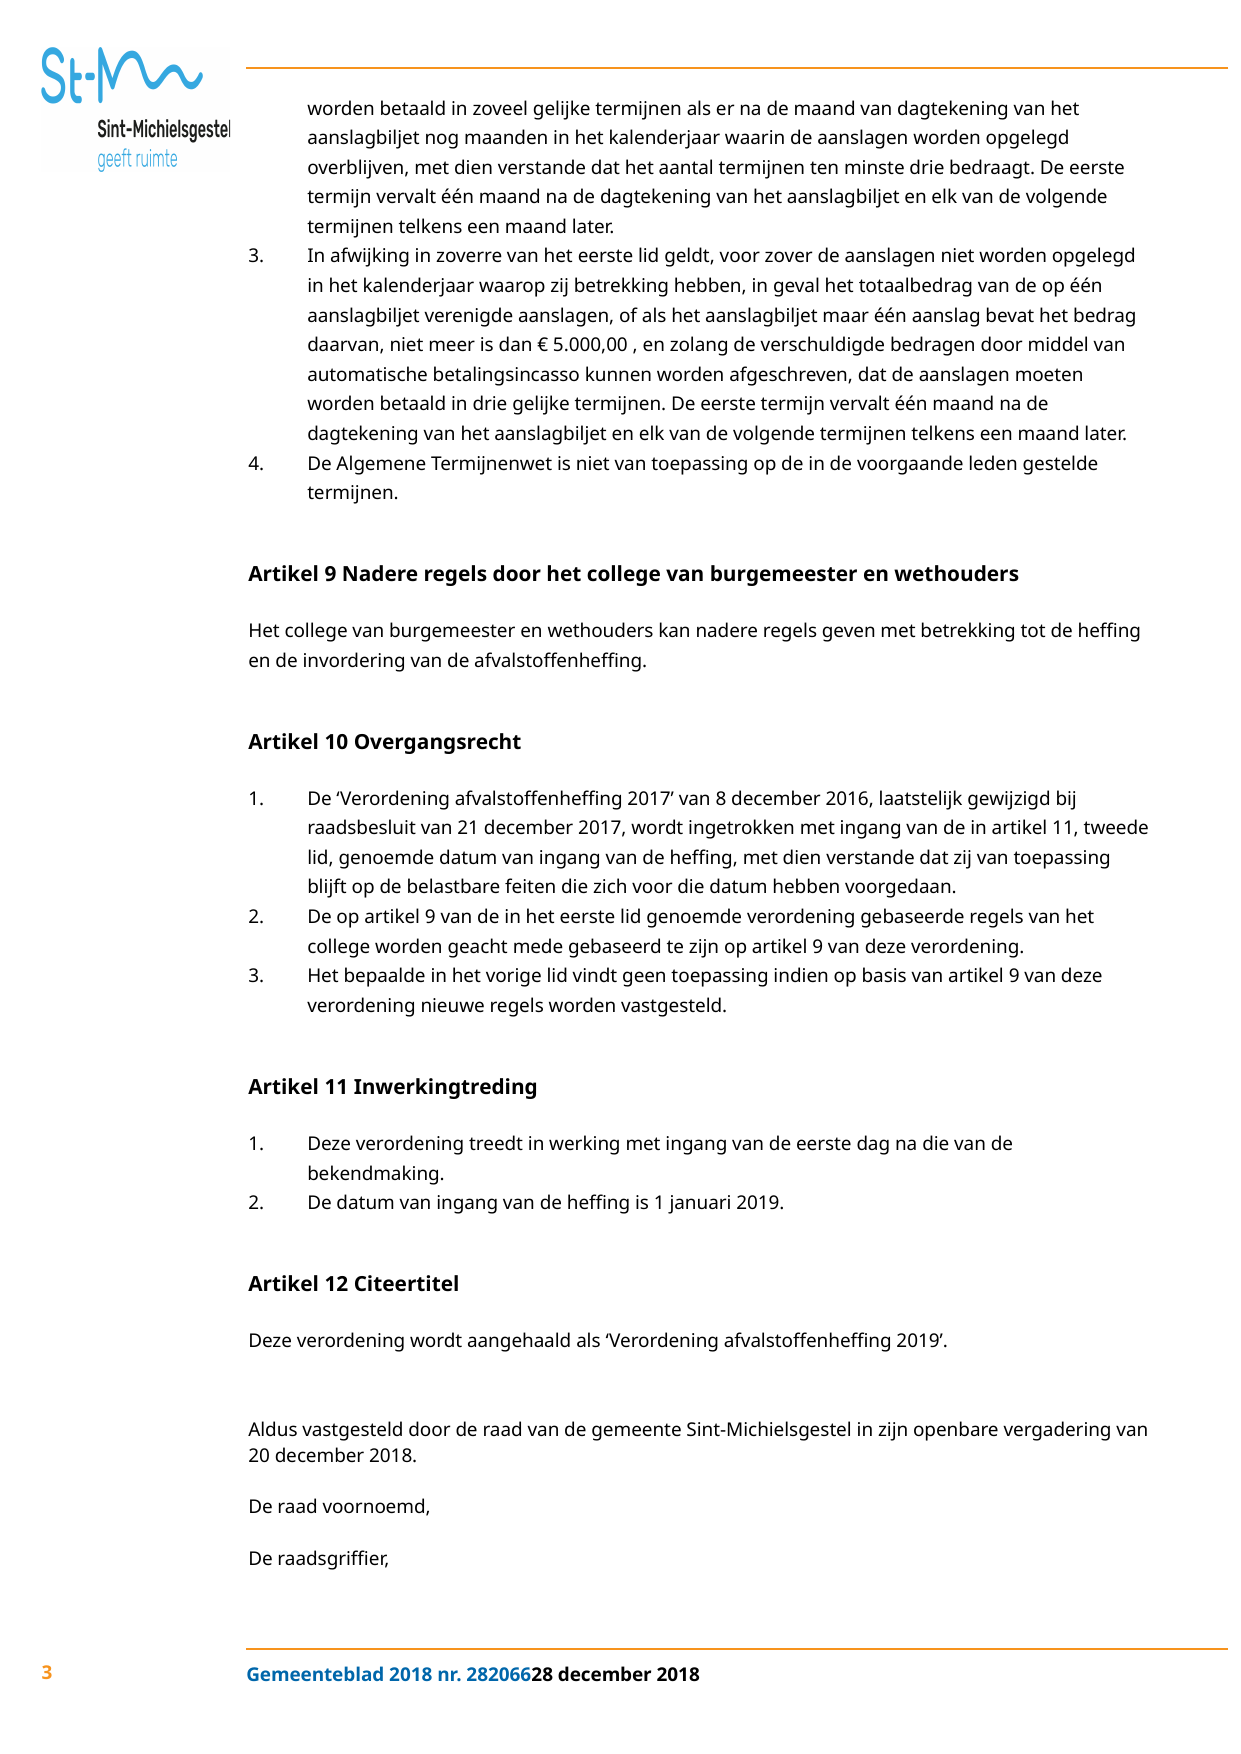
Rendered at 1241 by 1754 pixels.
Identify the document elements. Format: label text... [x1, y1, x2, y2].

list Het bepaalde in het vorige lid vindt geen toepassing indien op basis van artikel 9 van deze verordening nieuwe regels worden vastgesteld. [248, 962, 1152, 1018]
picture [41, 47, 231, 172]
list De ‘Verordening afvalstoffenheffing 2017’ van 8 december 2016, laatstelijk gewijzigd bij raadsbesluit van 21 december 2017, wordt ingetrokken met ingang van de in artikel 11, tweede lid, genoemde datum van ingang van de heffing, met dien verstande dat zij van toepassing blijft op de belastbare feiten die zich voor die datum hebben voorgedaan. [248, 785, 1152, 899]
list De Algemene Termijnenwet is niet van toepassing op de in de voorgaande leden gestelde termijnen. [248, 450, 1152, 505]
list De datum van ingang van de heffing is 1 januari 2019. [248, 1189, 1152, 1215]
text Het college van burgemeester en wethouders kan nadere regels geven met betrekking tot de heffing en de invordering van de afvalstoffenheffing. [248, 617, 1152, 673]
list Deze verordening treedt in werking met ingang van de eerste dag na die van de bekendmaking. [248, 1130, 1152, 1185]
list worden betaald in zoveel gelijke termijnen als er na de maand van dagtekening van het aanslagbiljet nog maanden in het kalenderjaar waarin de aanslagen worden opgelegd overblijven, met dien verstande dat het aantal termijnen ten minste drie bedraagt. De eerste termijn vervalt één maand na de dagtekening van het aanslagbiljet en elk van de volgende termijnen telkens een maand later. [248, 95, 1152, 239]
text Artikel 11 Inwerkingtreding [248, 1072, 1152, 1101]
text Aldus vastgesteld door de raad van de gemeente Sint-Michielsgestel in zijn openbare vergadering van 20 december 2018. [248, 1416, 1152, 1467]
text De raadsgriffier, [248, 1545, 1152, 1570]
text Artikel 12 Citeertitel [248, 1269, 1152, 1298]
text Artikel 9 Nadere regels door het college van burgemeester en wethouders [248, 559, 1152, 588]
text Deze verordening wordt aangehaald als ‘Verordening afvalstoffenheffing 2019’. [248, 1327, 1152, 1353]
text Artikel 10 Overgangsrecht [248, 727, 1152, 755]
list In afwijking in zoverre van het eerste lid geldt, voor zover de aanslagen niet worden opgelegd in het kalenderjaar waarop zij betrekking hebben, in geval het totaalbedrag van de op één aanslagbiljet verenigde aanslagen, of als het aanslagbiljet maar één aanslag bevat het bedrag daarvan, niet meer is dan € 5.000,00 , en zolang de verschuldigde bedragen door middel van automatische betalingsincasso kunnen worden afgeschreven, dat de aanslagen moeten worden betaald in drie gelijke termijnen. De eerste termijn vervalt één maand na de dagtekening van het aanslagbiljet en elk van de volgende termijnen telkens een maand later. [248, 243, 1152, 446]
text De raad voornoemd, [248, 1493, 1152, 1519]
list De op artikel 9 van de in het eerste lid genoemde verordening gebaseerde regels van het college worden geacht mede gebaseerd te zijn op artikel 9 van deze verordening. [248, 903, 1152, 959]
